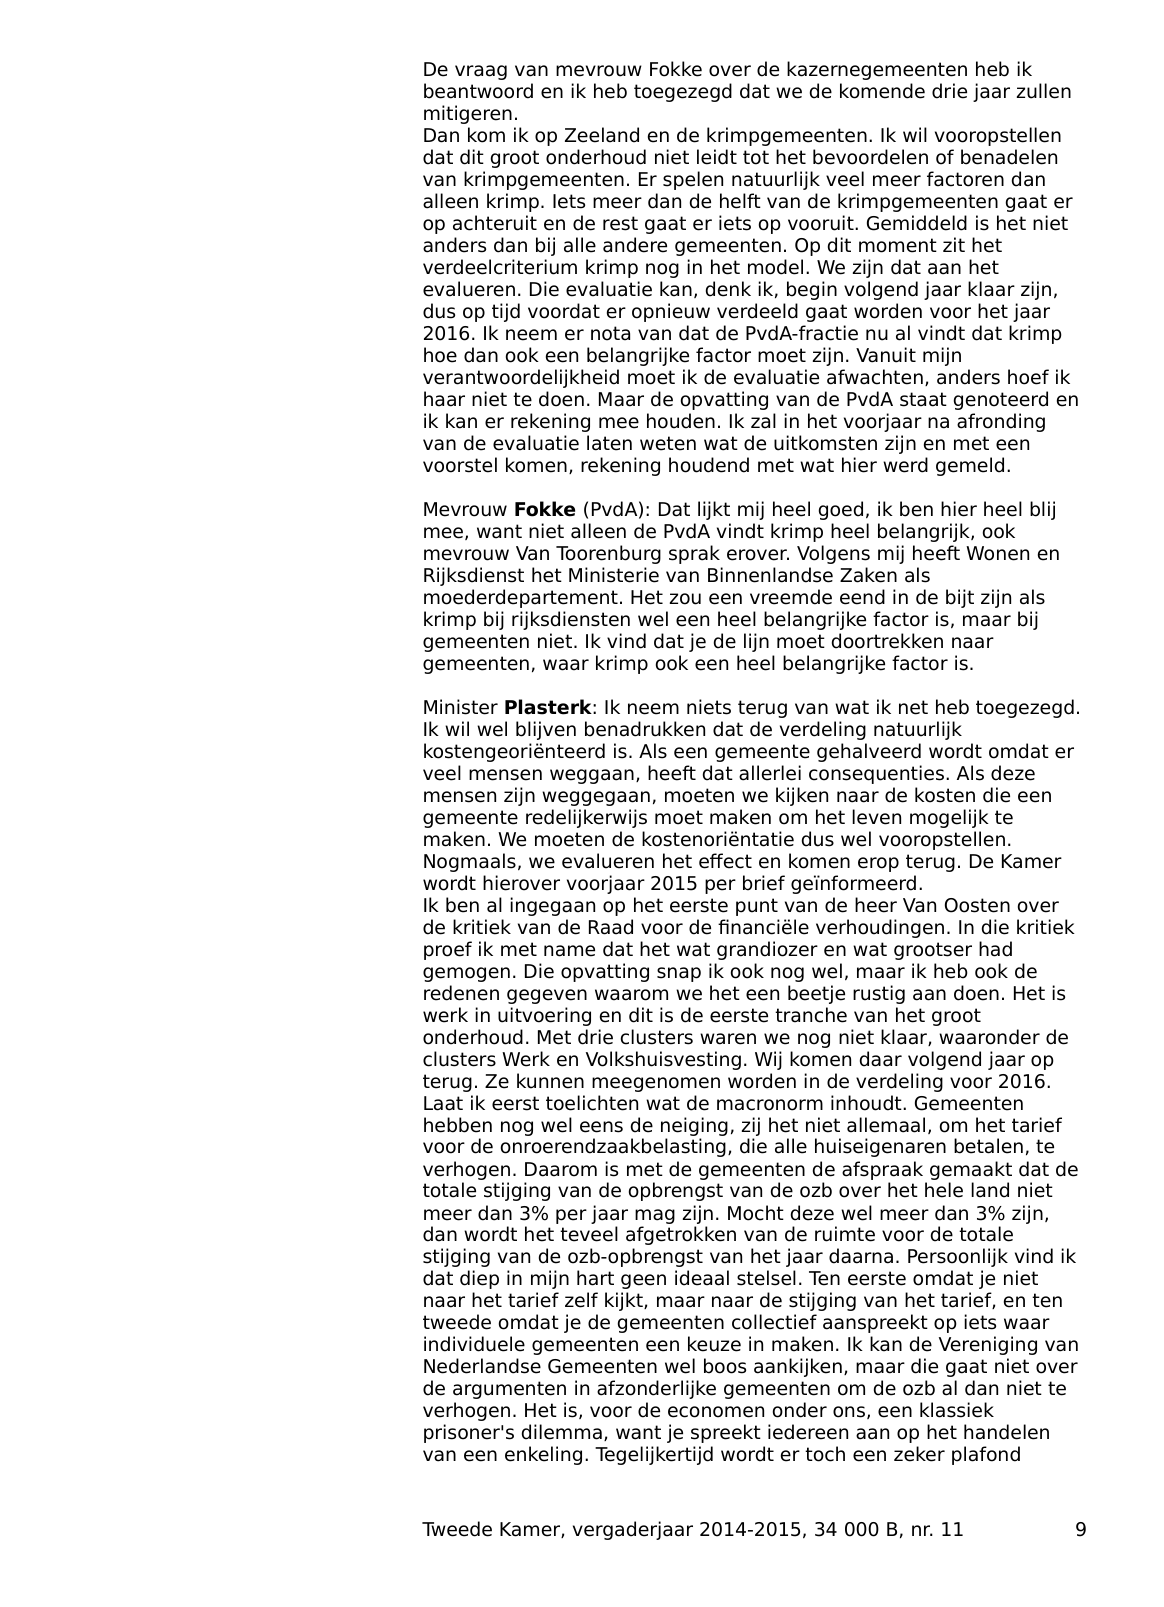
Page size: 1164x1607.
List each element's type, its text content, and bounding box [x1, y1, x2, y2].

text Minister Plasterk: Ik neem niets terug van wat ik net heb toegezegd. Ik wil wel blijven benadrukken dat de verdeling natuurlijk kostengeoriënteerd is. Als een gemeente gehalveerd wordt omdat er veel mensen weggaan, heeft dat allerlei consequenties. Als deze mensen zijn weggegaan, moeten we kijken naar de kosten die een gemeente redelijkerwijs moet maken om het leven mogelijk te maken. We moeten de kostenoriëntatie dus wel vooropstellen. Nogmaals, we evalueren het effect en komen erop terug. De Kamer wordt hierover voorjaar 2015 per brief geïnformeerd. [422, 697, 1087, 895]
text De vraag van mevrouw Fokke over de kazernegemeenten heb ik beantwoord en ik heb toegezegd dat we de komende drie jaar zullen mitigeren. [422, 59, 1087, 125]
text Mevrouw Fokke (PvdA): Dat lijkt mij heel goed, ik ben hier heel blij mee, want niet alleen de PvdA vindt krimp heel belangrijk, ook mevrouw Van Toorenburg sprak erover. Volgens mij heeft Wonen en Rijksdienst het Ministerie van Binnenlandse Zaken als moederdepartement. Het zou een vreemde eend in de bijt zijn als krimp bij rijksdiensten wel een heel belangrijke factor is, maar bij gemeenten niet. Ik vind dat je de lijn moet doortrekken naar gemeenten, waar krimp ook een heel belangrijke factor is. [422, 499, 1087, 675]
text Ik ben al ingegaan op het eerste punt van de heer Van Oosten over de kritiek van de Raad voor de financiële verhoudingen. In die kritiek proef ik met name dat het wat grandiozer en wat grootser had gemogen. Die opvatting snap ik ook nog wel, maar ik heb ook de redenen gegeven waarom we het een beetje rustig aan doen. Het is werk in uitvoering en dit is de eerste tranche van het groot onderhoud. Met drie clusters waren we nog niet klaar, waaronder de clusters Werk en Volkshuisvesting. Wij komen daar volgend jaar op terug. Ze kunnen meegenomen worden in de verdeling voor 2016. [422, 895, 1087, 1092]
text Dan kom ik op Zeeland en de krimpgemeenten. Ik wil vooropstellen dat dit groot onderhoud niet leidt tot het bevoordelen of benadelen van krimpgemeenten. Er spelen natuurlijk veel meer factoren dan alleen krimp. Iets meer dan de helft van de krimpgemeenten gaat er op achteruit en de rest gaat er iets op vooruit. Gemiddeld is het niet anders dan bij alle andere gemeenten. Op dit moment zit het verdeelcriterium krimp nog in het model. We zijn dat aan het evalueren. Die evaluatie kan, denk ik, begin volgend jaar klaar zijn, dus op tijd voordat er opnieuw verdeeld gaat worden voor het jaar 2016. Ik neem er nota van dat de PvdA-fractie nu al vindt dat krimp hoe dan ook een belangrijke factor moet zijn. Vanuit mijn verantwoordelijkheid moet ik de evaluatie afwachten, anders hoef ik haar niet te doen. Maar de opvatting van de PvdA staat genoteerd en ik kan er rekening mee houden. Ik zal in het voorjaar na afronding van de evaluatie laten weten wat de uitkomsten zijn en met een voorstel komen, rekening houdend met wat hier werd gemeld. [422, 125, 1087, 477]
text Laat ik eerst toelichten wat de macronorm inhoudt. Gemeenten hebben nog wel eens de neiging, zij het niet allemaal, om het tarief voor de onroerendzaakbelasting, die alle huiseigenaren betalen, te verhogen. Daarom is met de gemeenten de afspraak gemaakt dat de totale stijging van de opbrengst van de ozb over het hele land niet meer dan 3% per jaar mag zijn. Mocht deze wel meer dan 3% zijn, dan wordt het teveel afgetrokken van de ruimte voor de totale stijging van de ozb-opbrengst van het jaar daarna. Persoonlijk vind ik dat diep in mijn hart geen ideaal stelsel. Ten eerste omdat je niet naar het tarief zelf kijkt, maar naar de stijging van het tarief, en ten tweede omdat je de gemeenten collectief aanspreekt op iets waar individuele gemeenten een keuze in maken. Ik kan de Vereniging van Nederlandse Gemeenten wel boos aankijken, maar die gaat niet over de argumenten in afzonderlijke gemeenten om de ozb al dan niet te verhogen. Het is, voor de economen onder ons, een klassiek prisoner's dilemma, want je spreekt iedereen aan op het handelen van een enkeling. Tegelijkertijd wordt er toch een zeker plafond [422, 1092, 1087, 1466]
